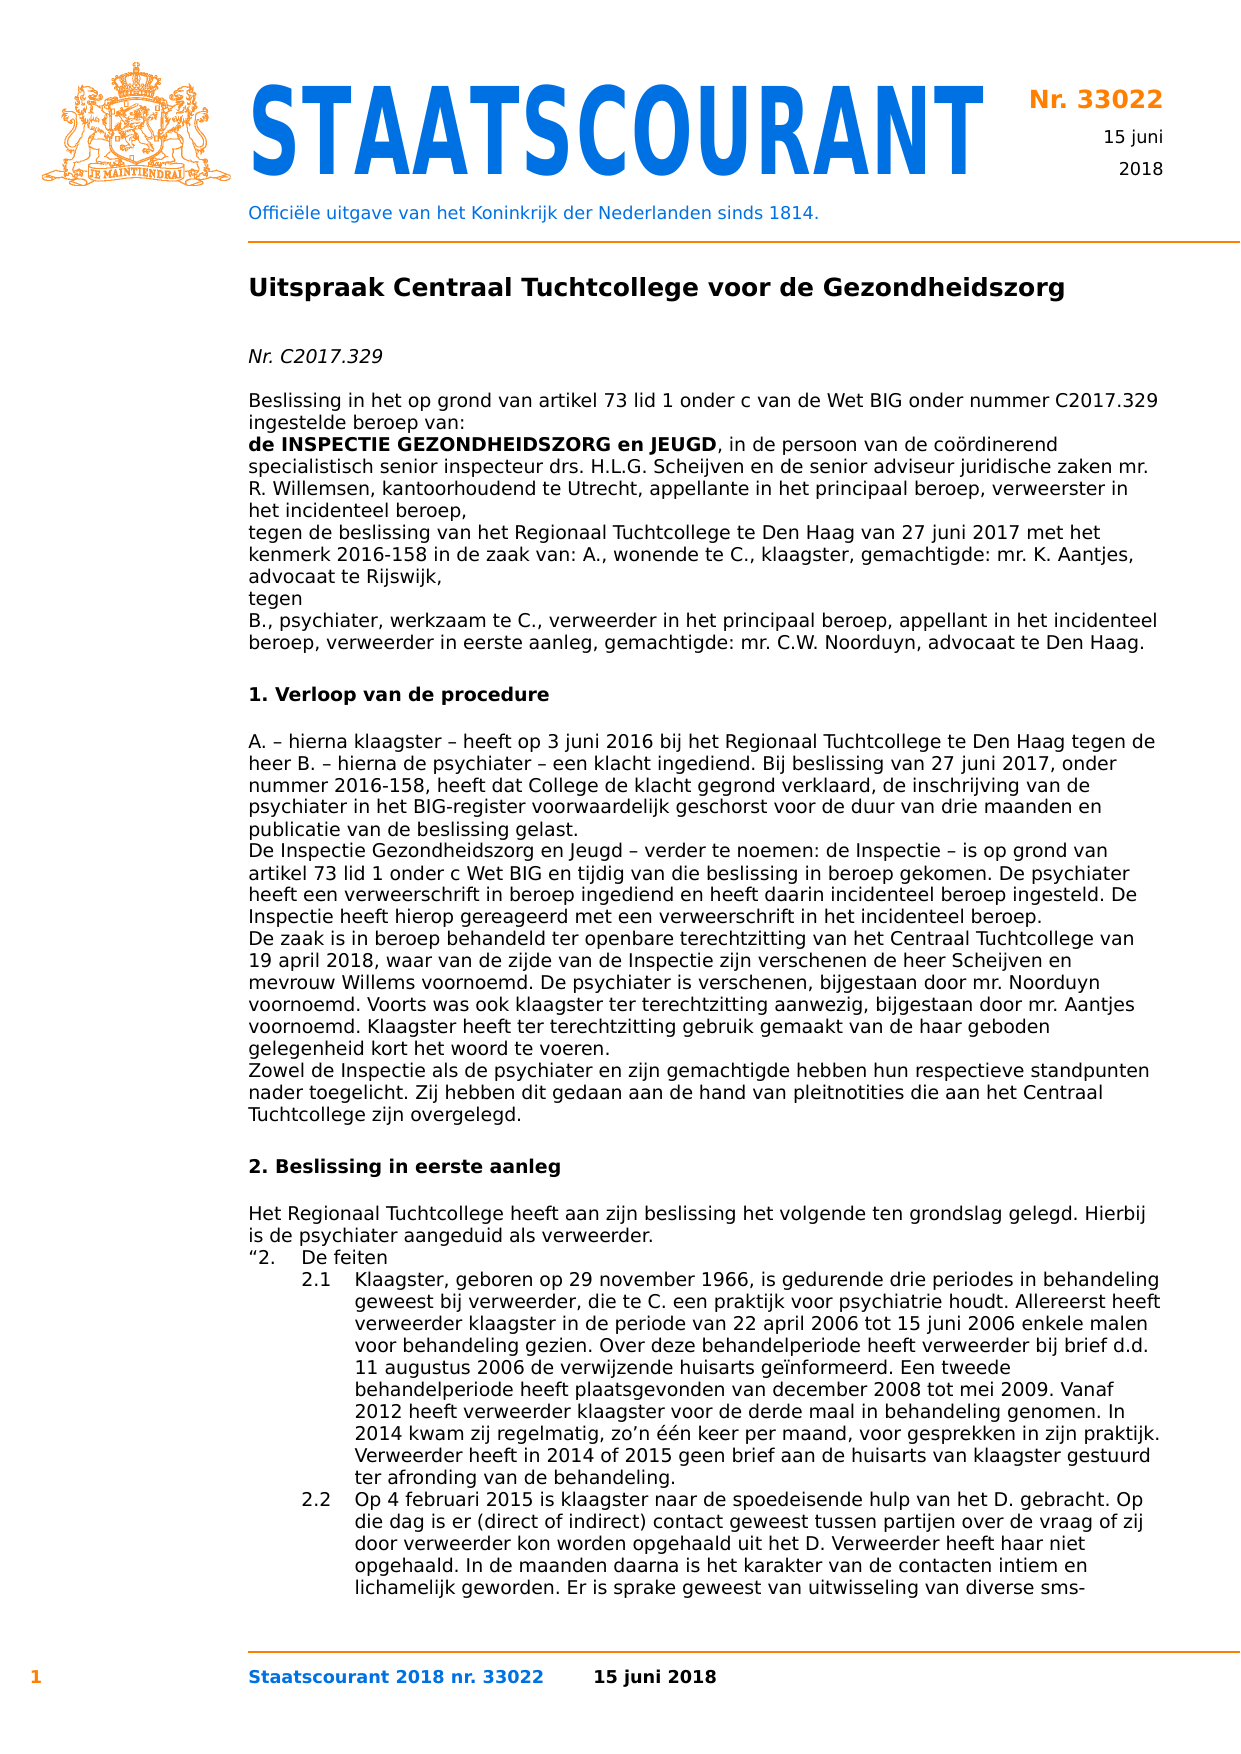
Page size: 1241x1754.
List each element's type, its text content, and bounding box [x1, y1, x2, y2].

table_header [25, 62, 248, 241]
text Het Regionaal Tuchtcollege heeft aan zijn beslissing het volgende ten grondslag gelegd. Hierbij is de psychiater aangeduid als verweerder. [248, 1203, 1163, 1247]
text De Inspectie Gezondheidszorg en Jeugd – verder te noemen: de Inspectie – is op grond van artikel 73 lid 1 onder c Wet BIG en tijdig van die beslissing in beroep gekomen. De psychiater heeft een verweerschrift in beroep ingediend en heeft daarin incidenteel beroep ingesteld. De Inspectie heeft hierop gereageerd met een verweerschrift in het incidenteel beroep. [248, 840, 1163, 928]
table_header Nr. 33022 [998, 62, 1240, 121]
table_cell 15 juni [998, 121, 1240, 153]
text De zaak is in beroep behandeld ter openbare terechtzitting van het Centraal Tuchtcollege van 19 april 2018, waar van de zijde van de Inspectie zijn verschenen de heer Scheijven en mevrouw Willems voornoemd. De psychiater is verschenen, bijgestaan door mr. Noorduyn voornoemd. Voorts was ook klaagster ter terechtzitting aanwezig, bijgestaan door mr. Aantjes voornoemd. Klaagster heeft ter terechtzitting gebruik gemaakt van de haar geboden gelegenheid kort het woord te voeren. [248, 928, 1163, 1060]
picture [41, 62, 231, 186]
subtitle 1. Verloop van de procedure [248, 683, 1163, 706]
text de INSPECTIE GEZONDHEIDSZORG en JEUGD, in de persoon van de coördinerend specialistisch senior inspecteur drs. H.L.G. Scheijven en de senior adviseur juridische zaken mr. R. Willemsen, kantoorhoudend te Utrecht, appellante in het principaal beroep, verweerster in het incidenteel beroep, [248, 434, 1163, 522]
text A. – hierna klaagster – heeft op 3 juni 2016 bij het Regionaal Tuchtcollege te Den Haag tegen de heer B. – hierna de psychiater – een klacht ingediend. Bij beslissing van 27 juni 2017, onder nummer 2016-158, heeft dat College de klacht gegrond verklaard, de inschrijving van de psychiater in het BIG-register voorwaardelijk geschorst voor de duur van drie maanden en publicatie van de beslissing gelast. [248, 731, 1163, 840]
table_cell Officiële uitgave van het Koninkrijk der Nederlanden sinds 1814. [248, 203, 1240, 241]
text tegen [248, 588, 1163, 609]
text Zowel de Inspectie als de psychiater en zijn gemachtigde hebben hun respectieve standpunten nader toegelicht. Zij hebben dit gedaan aan de hand van pleitnotities die aan het Centraal Tuchtcollege zijn overgelegd. [248, 1060, 1163, 1126]
text B., psychiater, werkzaam te C., verweerder in het principaal beroep, appellant in het incidenteel beroep, verweerder in eerste aanleg, gemachtigde: mr. C.W. Noorduyn, advocaat te Den Haag. [248, 609, 1163, 653]
text 2.2 Op 4 februari 2015 is klaagster naar de spoedeisende hulp van het D. gebracht. Op die dag is er (direct of indirect) contact geweest tussen partijen over de vraag of zij door verweerder kon worden opgehaald uit het D. Verweerder heeft haar niet opgehaald. In de maanden daarna is het karakter van de contacten intiem en lichamelijk geworden. Er is sprake geweest van uitwisseling van diverse sms- [301, 1489, 1163, 1599]
subtitle Uitspraak Centraal Tuchtcollege voor de Gezondheidszorg [248, 273, 1163, 302]
subtitle 2. Beslissing in eerste aanleg [248, 1156, 1163, 1178]
text tegen de beslissing van het Regionaal Tuchtcollege te Den Haag van 27 juni 2017 met het kenmerk 2016-158 in de zaak van: A., wonende te C., klaagster, gemachtigde: mr. K. Aantjes, advocaat te Rijswijk, [248, 522, 1163, 588]
text “2. De feiten [248, 1247, 1163, 1269]
text Beslissing in het op grond van artikel 73 lid 1 onder c van de Wet BIG onder nummer C2017.329 ingestelde beroep van: [248, 390, 1163, 434]
text Nr. C2017.329 [248, 346, 1163, 368]
text 2.1 Klaagster, geboren op 29 november 1966, is gedurende drie periodes in behandeling geweest bij verweerder, die te C. een praktijk voor psychiatrie houdt. Allereerst heeft verweerder klaagster in de periode van 22 april 2006 tot 15 juni 2006 enkele malen voor behandeling gezien. Over deze behandelperiode heeft verweerder bij brief d.d. 11 augustus 2006 de verwijzende huisarts geïnformeerd. Een tweede behandelperiode heeft plaatsgevonden van december 2008 tot mei 2009. Vanaf 2012 heeft verweerder klaagster voor de derde maal in behandeling genomen. In 2014 kwam zij regelmatig, zo’n één keer per maand, voor gesprekken in zijn praktijk. Verweerder heeft in 2014 of 2015 geen brief aan de huisarts van klaagster gestuurd ter afronding van de behandeling. [301, 1269, 1163, 1489]
table_cell 2018 [998, 153, 1240, 203]
table_header STAATSCOURANT [248, 62, 998, 203]
